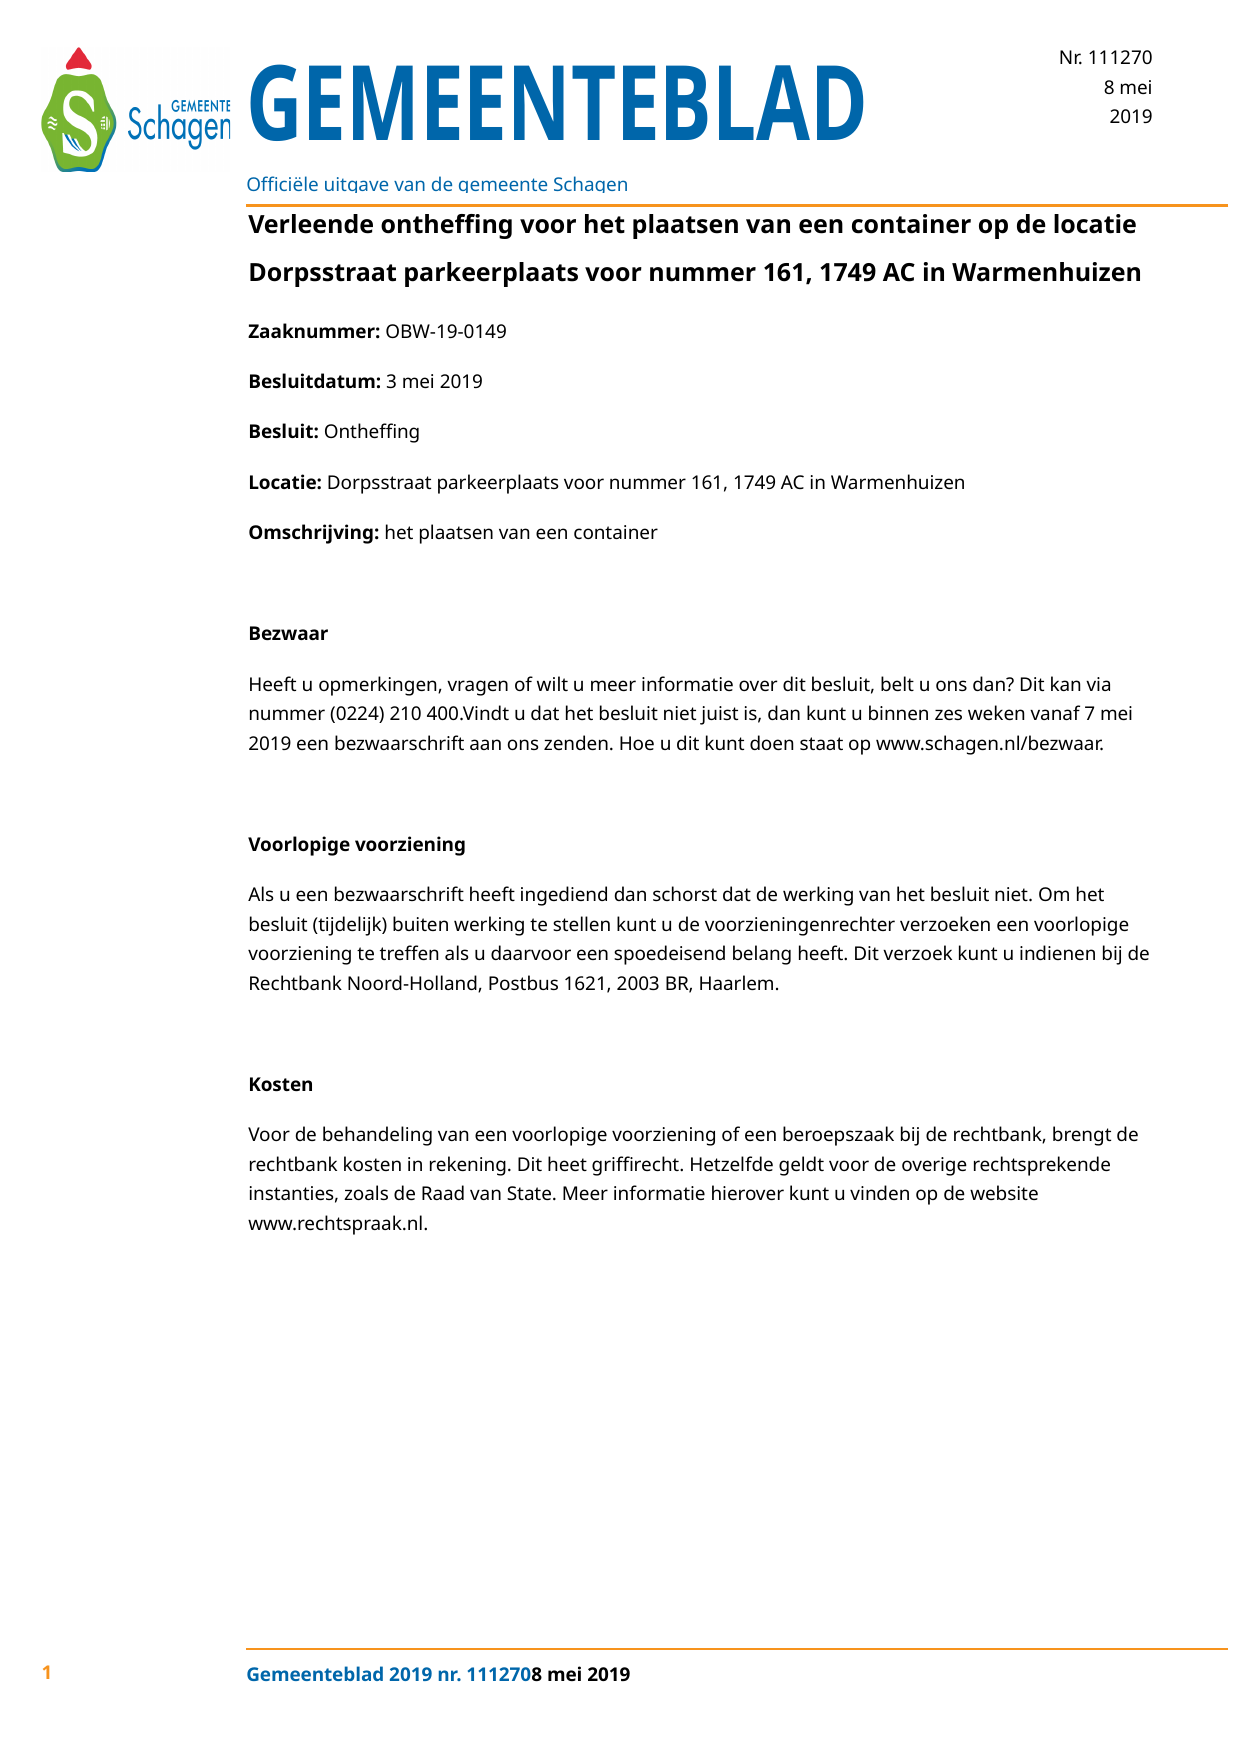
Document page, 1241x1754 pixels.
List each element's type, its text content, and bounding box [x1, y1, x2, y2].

text Locatie: Dorpsstraat parkeerplaats voor nummer 161, 1749 AC in Warmenhuizen [248, 469, 1152, 495]
picture [41, 47, 231, 172]
text Heeft u opmerkingen, vragen of wilt u meer informatie over dit besluit, belt u ons dan? Dit kan via nummer (0224) 210 400.Vindt u dat het besluit niet juist is, dan kunt u binnen zes weken vanaf 7 mei 2019 een bezwaarschrift aan ons zenden. Hoe u dit kunt doen staat op www.schagen.nl/bezwaar. [248, 671, 1152, 756]
text Zaaknummer: OBW-19-0149 [248, 318, 1152, 344]
text Verleende ontheffing voor het plaatsen van een container op de locatie Dorpsstraat parkeerplaats voor nummer 161, 1749 AC in Warmenhuizen [248, 207, 1152, 288]
text Bezwaar [248, 620, 1152, 646]
text Kosten [248, 1071, 1152, 1097]
text Besluitdatum: 3 mei 2019 [248, 368, 1152, 394]
text Omschrijving: het plaatsen van een container [248, 519, 1152, 545]
text Voor de behandeling van een voorlopige voorziening of een beroepszaak bij de rechtbank, brengt de rechtbank kosten in rekening. Dit heet griffirecht. Hetzelfde geldt voor de overige rechtsprekende instanties, zoals de Raad van State. Meer informatie hierover kunt u vinden op de website www.rechtspraak.nl. [248, 1121, 1152, 1236]
text Als u een bezwaarschrift heeft ingediend dan schorst dat de werking van het besluit niet. Om het besluit (tijdelijk) buiten werking te stellen kunt u de voorzieningenrechter verzoeken een voorlopige voorziening te treffen als u daarvoor een spoedeisend belang heeft. Dit verzoek kunt u indienen bij de Rechtbank Noord-Holland, Postbus 1621, 2003 BR, Haarlem. [248, 881, 1152, 996]
text Voorlopige voorziening [248, 831, 1152, 857]
text Besluit: Ontheffing [248, 419, 1152, 444]
